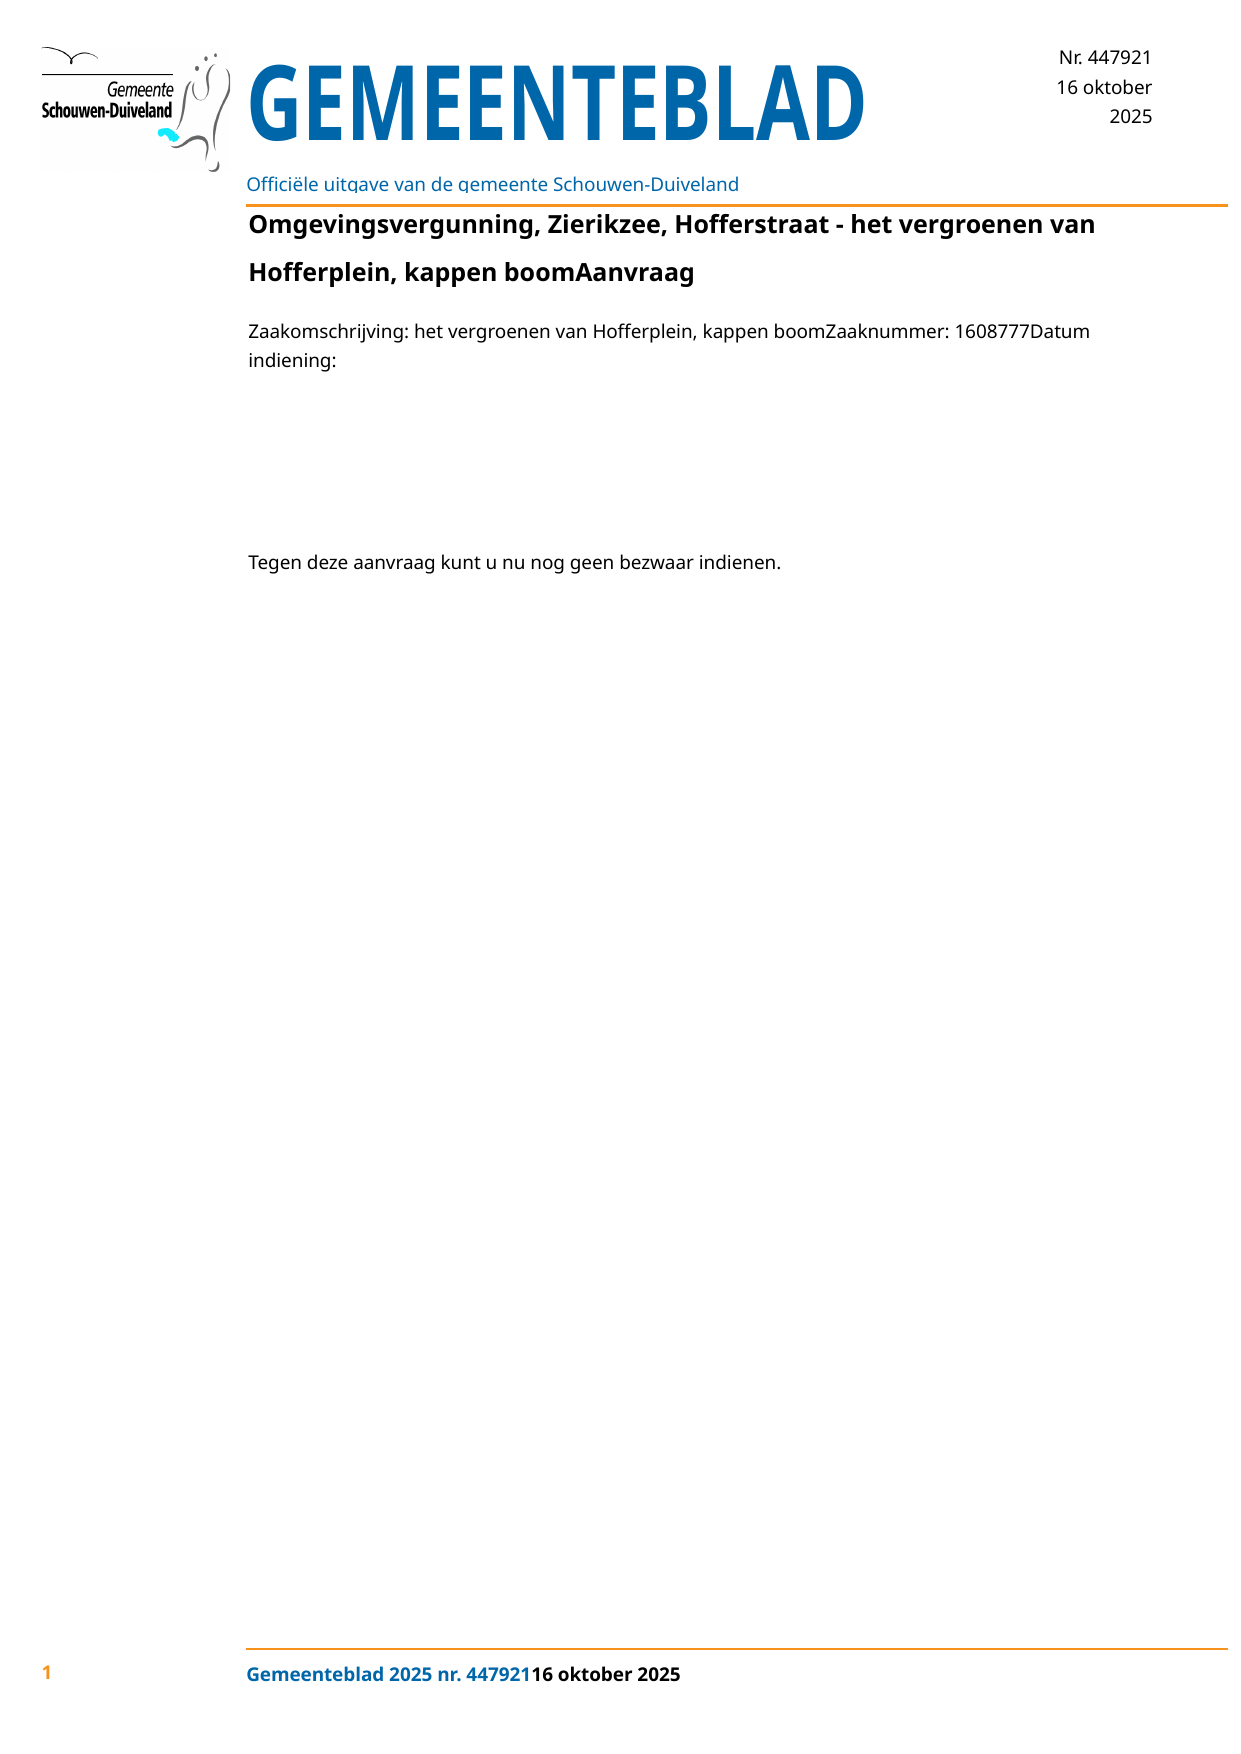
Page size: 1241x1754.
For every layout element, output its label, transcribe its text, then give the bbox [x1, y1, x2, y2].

text Tegen deze aanvraag kunt u nu nog geen bezwaar indienen. [248, 549, 1152, 575]
picture [41, 47, 231, 172]
text Zaakomschrijving: het vergroenen van Hofferplein, kappen boomZaaknummer: 1608777Datum indiening: [248, 318, 1152, 373]
text Omgevingsvergunning, Zierikzee, Hofferstraat - het vergroenen van Hofferplein, kappen boomAanvraag [248, 207, 1152, 288]
